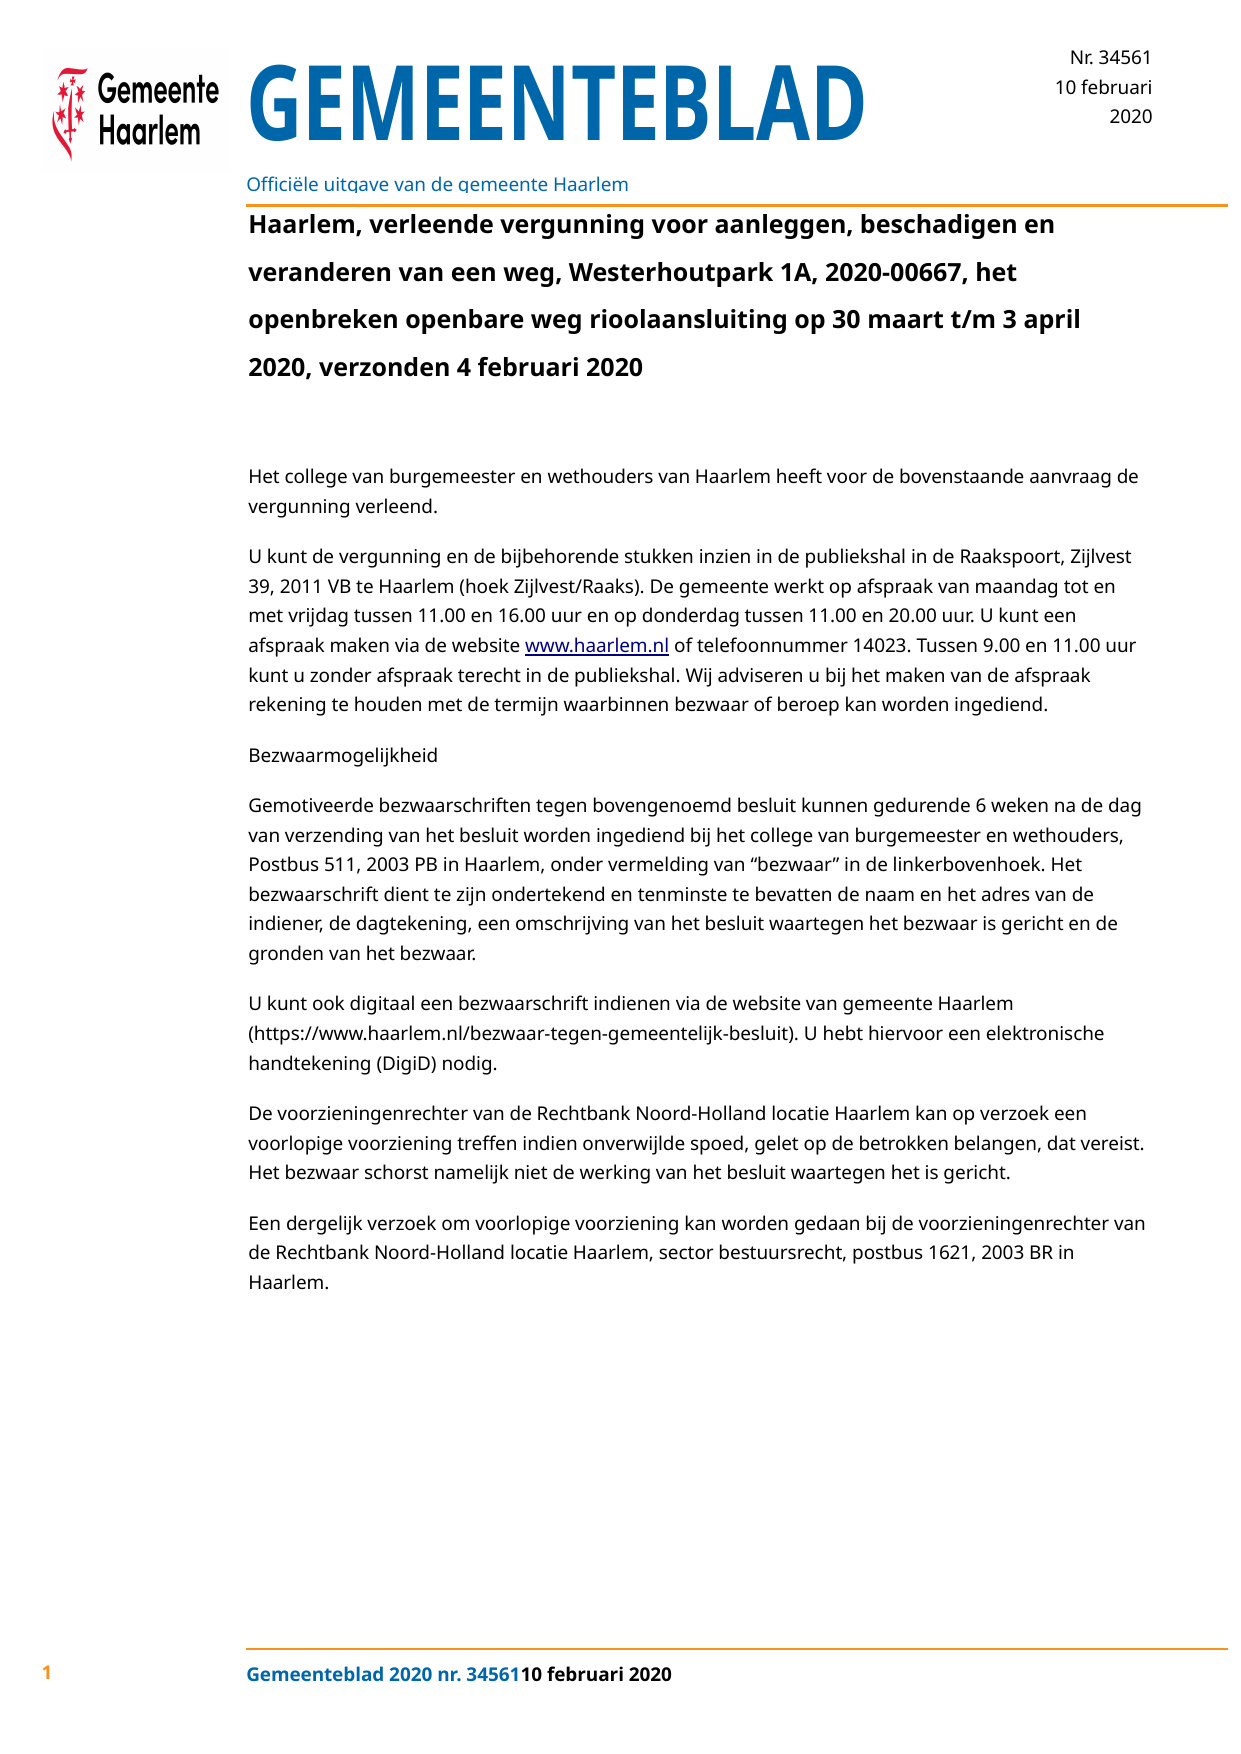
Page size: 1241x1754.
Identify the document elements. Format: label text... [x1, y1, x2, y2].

text Haarlem, verleende vergunning voor aanleggen, beschadigen en veranderen van een weg, Westerhoutpark 1A, 2020-00667, het openbreken openbare weg rioolaansluiting op 30 maart t/m 3 april 2020, verzonden 4 februari 2020 [248, 207, 1152, 384]
text Het college van burgemeester en wethouders van Haarlem heeft voor de bovenstaande aanvraag de vergunning verleend. [248, 463, 1152, 519]
picture [41, 47, 231, 172]
text Bezwaarmogelijkheid [248, 742, 1152, 768]
text Gemotiveerde bezwaarschriften tegen bovengenoemd besluit kunnen gedurende 6 weken na de dag van verzending van het besluit worden ingediend bij het college van burgemeester en wethouders, Postbus 511, 2003 PB in Haarlem, onder vermelding van “bezwaar” in de linkerbovenhoek. Het bezwaarschrift dient te zijn ondertekend en tenminste te bevatten de naam en het adres van de indiener, de dagtekening, een omschrijving van het besluit waartegen het bezwaar is gericht en de gronden van het bezwaar. [248, 792, 1152, 966]
text U kunt de vergunning en de bijbehorende stukken inzien in de publiekshal in de Raakspoort, Zijlvest 39, 2011 VB te Haarlem (hoek Zijlvest/Raaks). De gemeente werkt op afspraak van maandag tot en met vrijdag tussen 11.00 en 16.00 uur en op donderdag tussen 11.00 en 20.00 uur. U kunt een afspraak maken via de website www.haarlem.nl of telefoonnummer 14023. Tussen 9.00 en 11.00 uur kunt u zonder afspraak terecht in de publiekshal. Wij adviseren u bij het maken van de afspraak rekening te houden met de termijn waarbinnen bezwaar of beroep kan worden ingediend. [248, 543, 1152, 717]
text U kunt ook digitaal een bezwaarschrift indienen via de website van gemeente Haarlem (https://www.haarlem.nl/bezwaar-tegen-gemeentelijk-besluit). U hebt hiervoor een elektronische handtekening (DigiD) nodig. [248, 991, 1152, 1076]
text De voorzieningenrechter van de Rechtbank Noord-Holland locatie Haarlem kan op verzoek een voorlopige voorziening treffen indien onverwijlde spoed, gelet op de betrokken belangen, dat vereist. Het bezwaar schorst namelijk niet de werking van het besluit waartegen het is gericht. [248, 1100, 1152, 1185]
text Een dergelijk verzoek om voorlopige voorziening kan worden gedaan bij de voorzieningenrechter van de Rechtbank Noord-Holland locatie Haarlem, sector bestuursrecht, postbus 1621, 2003 BR in Haarlem. [248, 1210, 1152, 1295]
